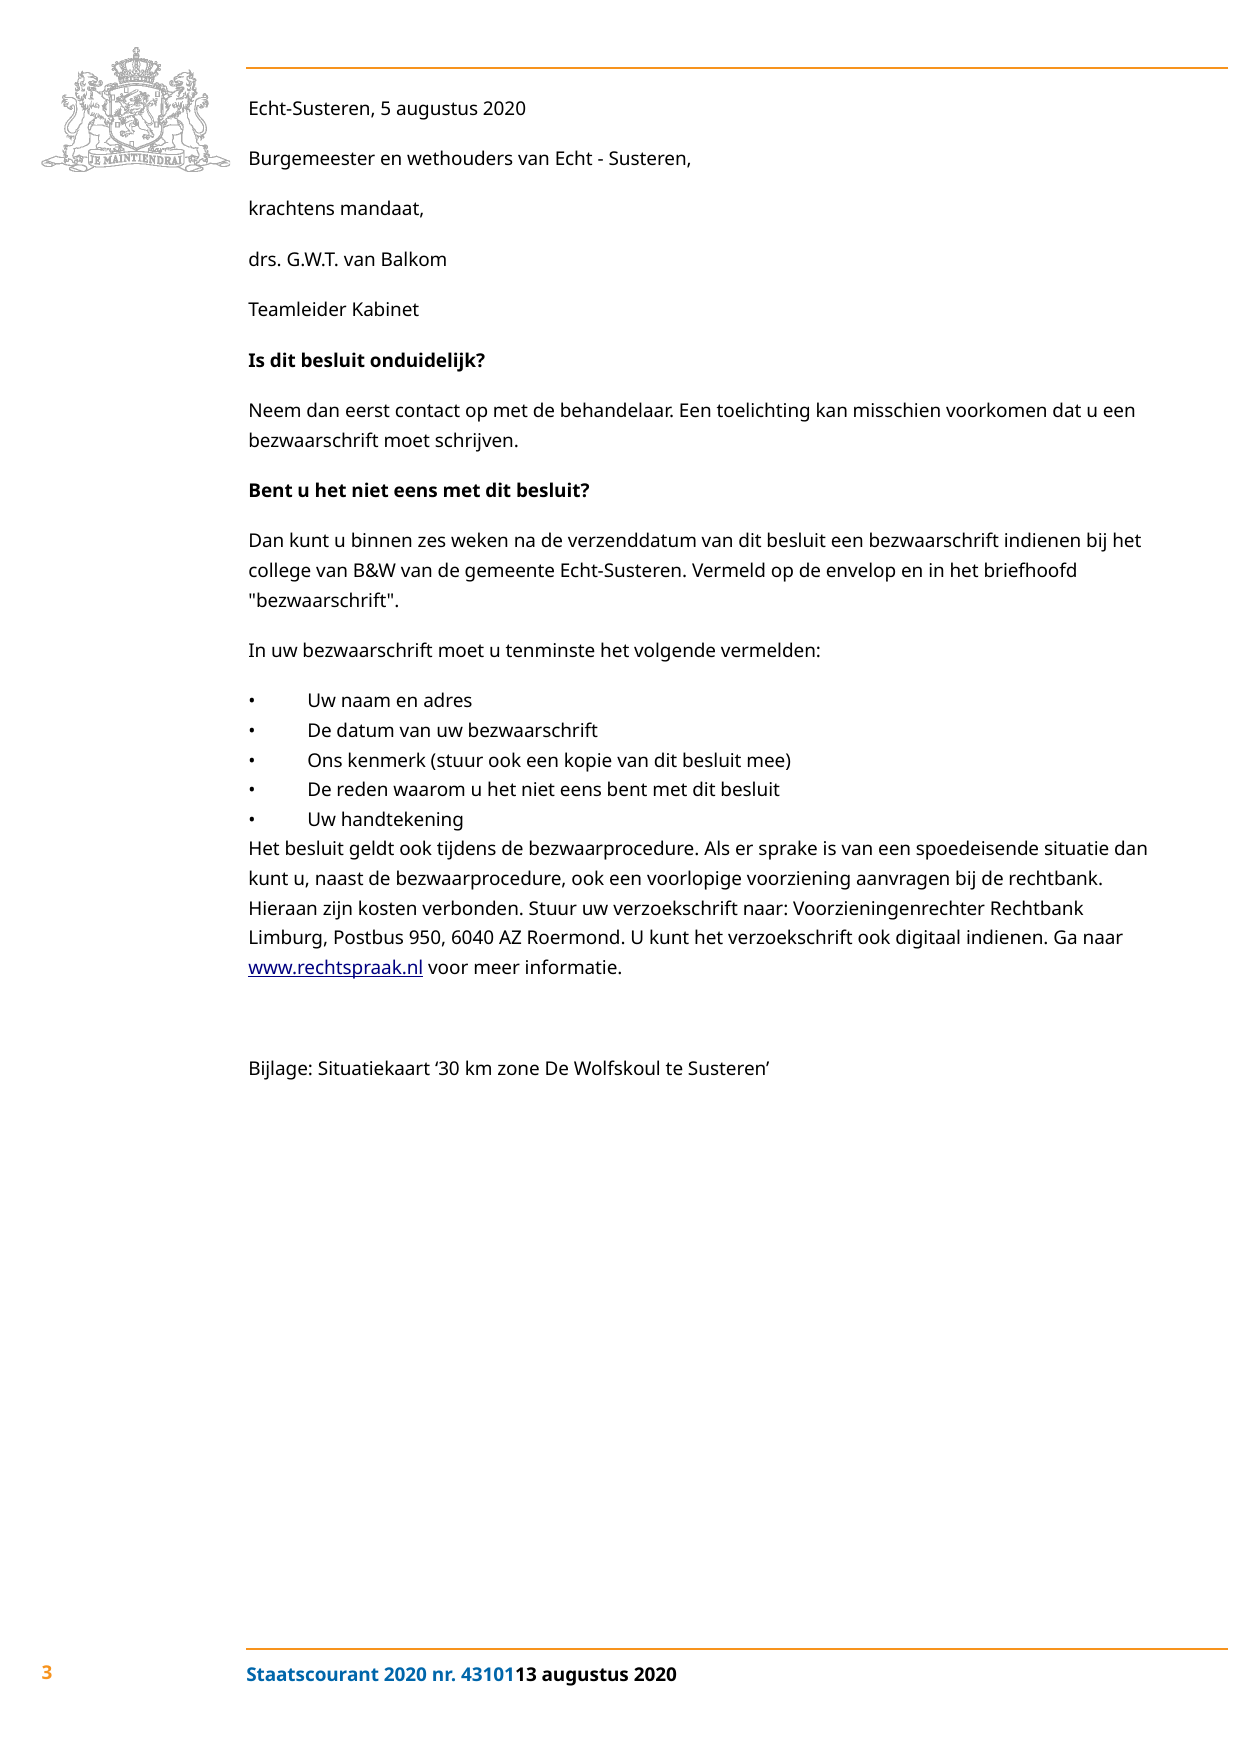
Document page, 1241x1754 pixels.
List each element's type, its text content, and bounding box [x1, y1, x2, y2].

text Dan kunt u binnen zes weken na de verzenddatum van dit besluit een bezwaarschrift indienen bij het college van B&W van de gemeente Echt-Susteren. Vermeld op de envelop en in het briefhoofd "bezwaarschrift". [248, 528, 1152, 613]
text Neem dan eerst contact op met de behandelaar. Een toelichting kan misschien voorkomen dat u een bezwaarschrift moet schrijven. [248, 397, 1152, 453]
list Ons kenmerk (stuur ook een kopie van dit besluit mee) [248, 747, 1152, 773]
text Is dit besluit onduidelijk? [248, 347, 1152, 373]
picture [41, 47, 231, 172]
list De datum van uw bezwaarschrift [248, 717, 1152, 743]
text Bent u het niet eens met dit besluit? [248, 477, 1152, 503]
text Teamleider Kabinet [248, 296, 1152, 322]
list Uw naam en adres [248, 688, 1152, 713]
text Het besluit geldt ook tijdens de bezwaarprocedure. Als er sprake is van een spoedeisende situatie dan kunt u, naast de bezwaarprocedure, ook een voorlopige voorziening aanvragen bij de rechtbank. Hieraan zijn kosten verbonden. Stuur uw verzoekschrift naar: Voorzieningenrechter Rechtbank Limburg, Postbus 950, 6040 AZ Roermond. U kunt het verzoekschrift ook digitaal indienen. Ga naar www.rechtspraak.nl voor meer informatie. [248, 836, 1152, 980]
list De reden waarom u het niet eens bent met dit besluit [248, 776, 1152, 802]
text Bijlage: Situatiekaart ‘30 km zone De Wolfskoul te Susteren’ [248, 1055, 1152, 1081]
text drs. G.W.T. van Balkom [248, 246, 1152, 272]
list Uw handtekening [248, 806, 1152, 832]
text krachtens mandaat, [248, 196, 1152, 221]
text In uw bezwaarschrift moet u tenminste het volgende vermelden: [248, 637, 1152, 663]
text Echt-Susteren, 5 augustus 2020 [248, 95, 1152, 121]
text Burgemeester en wethouders van Echt - Susteren, [248, 145, 1152, 171]
